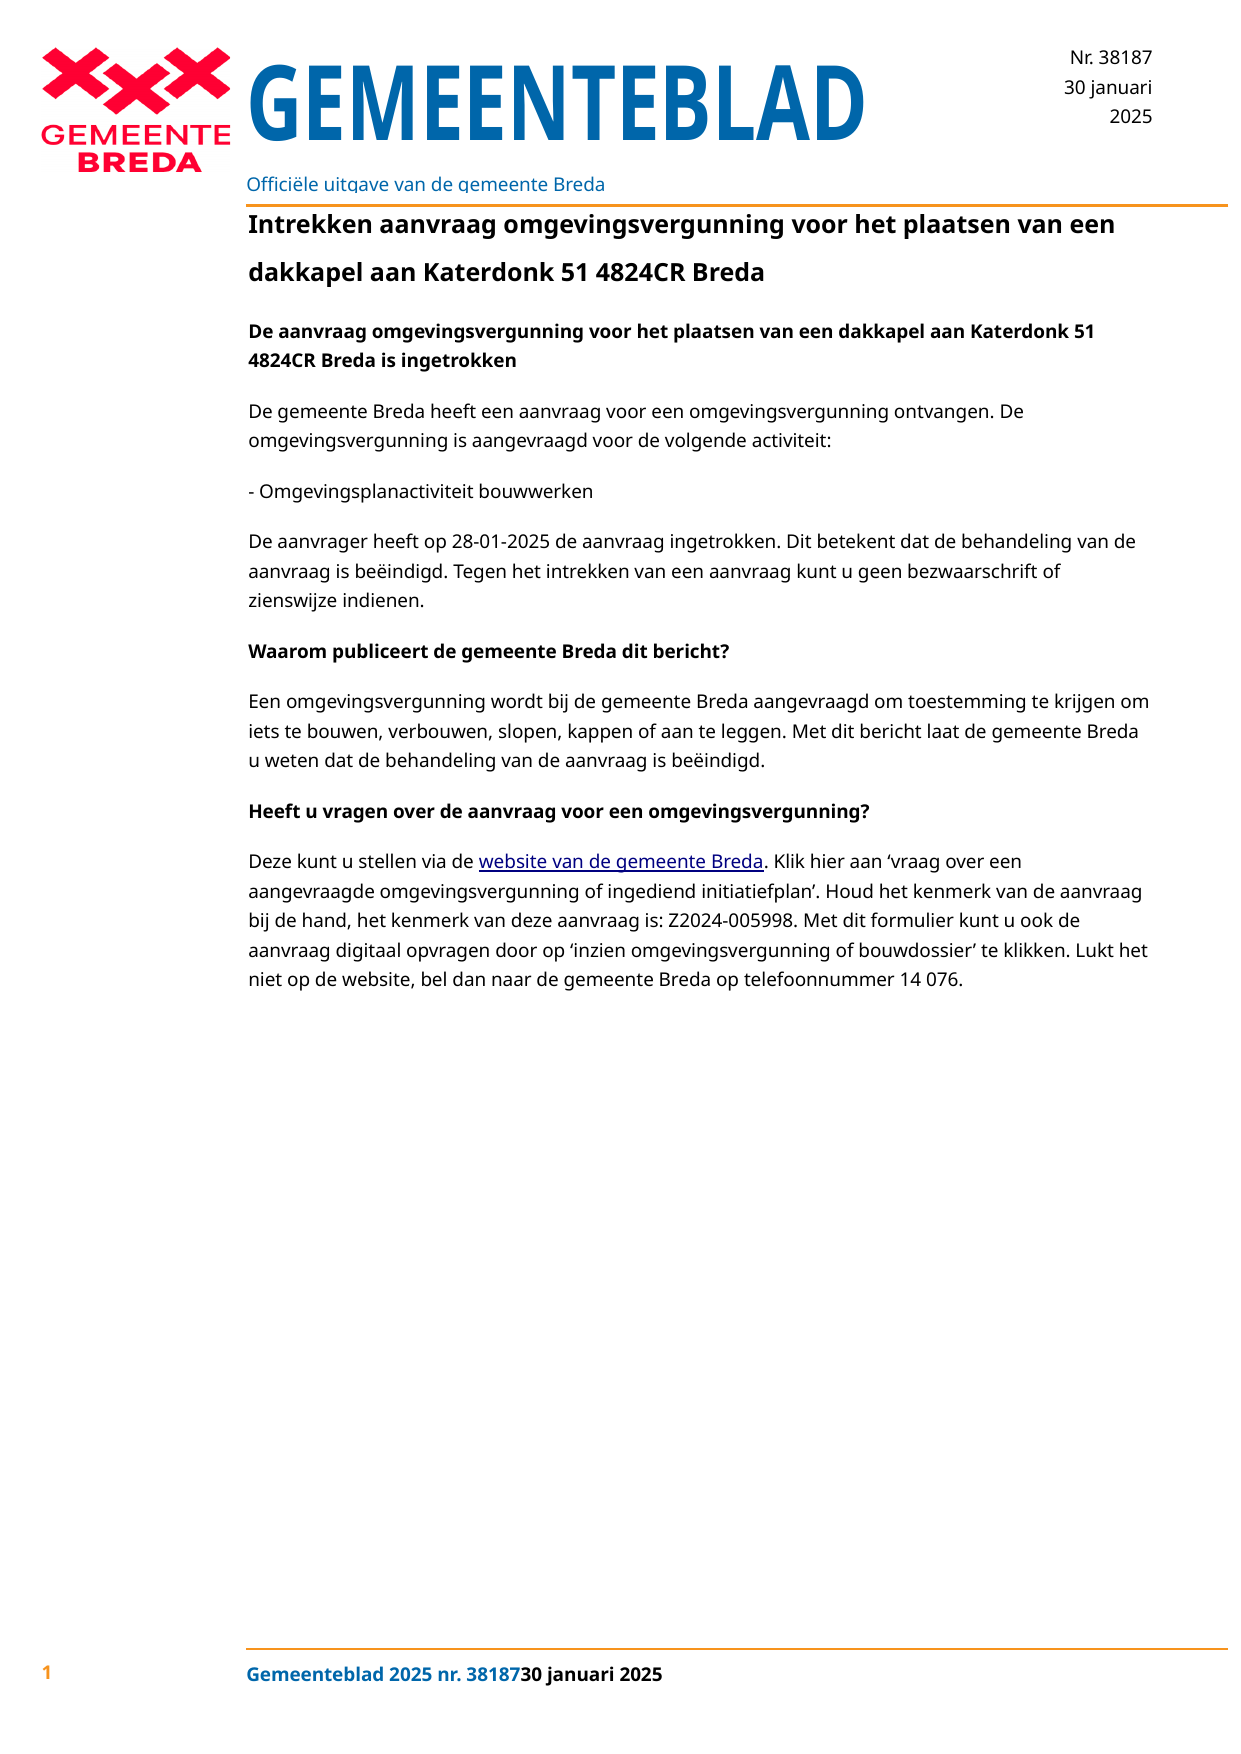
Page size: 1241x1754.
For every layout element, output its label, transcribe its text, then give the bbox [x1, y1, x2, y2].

text Intrekken aanvraag omgevingsvergunning voor het plaatsen van een dakkapel aan Katerdonk 51 4824CR Breda [248, 207, 1152, 288]
text - Omgevingsplanactiviteit bouwwerken [248, 478, 1152, 504]
text De gemeente Breda heeft een aanvraag voor een omgevingsvergunning ontvangen. De omgevingsvergunning is aangevraagd voor de volgende activiteit: [248, 398, 1152, 453]
picture [41, 47, 231, 172]
text Deze kunt u stellen via de website van de gemeente Breda. Klik hier aan ‘vraag over een aangevraagde omgevingsvergunning of ingediend initiatiefplan’. Houd het kenmerk van de aanvraag bij de hand, het kenmerk van deze aanvraag is: Z2024-005998. Met dit formulier kunt u ook de aanvraag digitaal opvragen door op ‘inzien omgevingsvergunning of bouwdossier’ te klikken. Lukt het niet op de website, bel dan naar de gemeente Breda op telefoonnummer 14 076. [248, 848, 1152, 992]
text Heeft u vragen over de aanvraag voor een omgevingsvergunning? [248, 798, 1152, 824]
text Waarom publiceert de gemeente Breda dit bericht? [248, 638, 1152, 664]
text De aanvraag omgevingsvergunning voor het plaatsen van een dakkapel aan Katerdonk 51 4824CR Breda is ingetrokken [248, 318, 1152, 373]
text De aanvrager heeft op 28-01-2025 de aanvraag ingetrokken. Dit betekent dat de behandeling van de aanvraag is beëindigd. Tegen het intrekken van een aanvraag kunt u geen bezwaarschrift of zienswijze indienen. [248, 528, 1152, 613]
text Een omgevingsvergunning wordt bij de gemeente Breda aangevraagd om toestemming te krijgen om iets te bouwen, verbouwen, slopen, kappen of aan te leggen. Met dit bericht laat de gemeente Breda u weten dat de behandeling van de aanvraag is beëindigd. [248, 688, 1152, 773]
